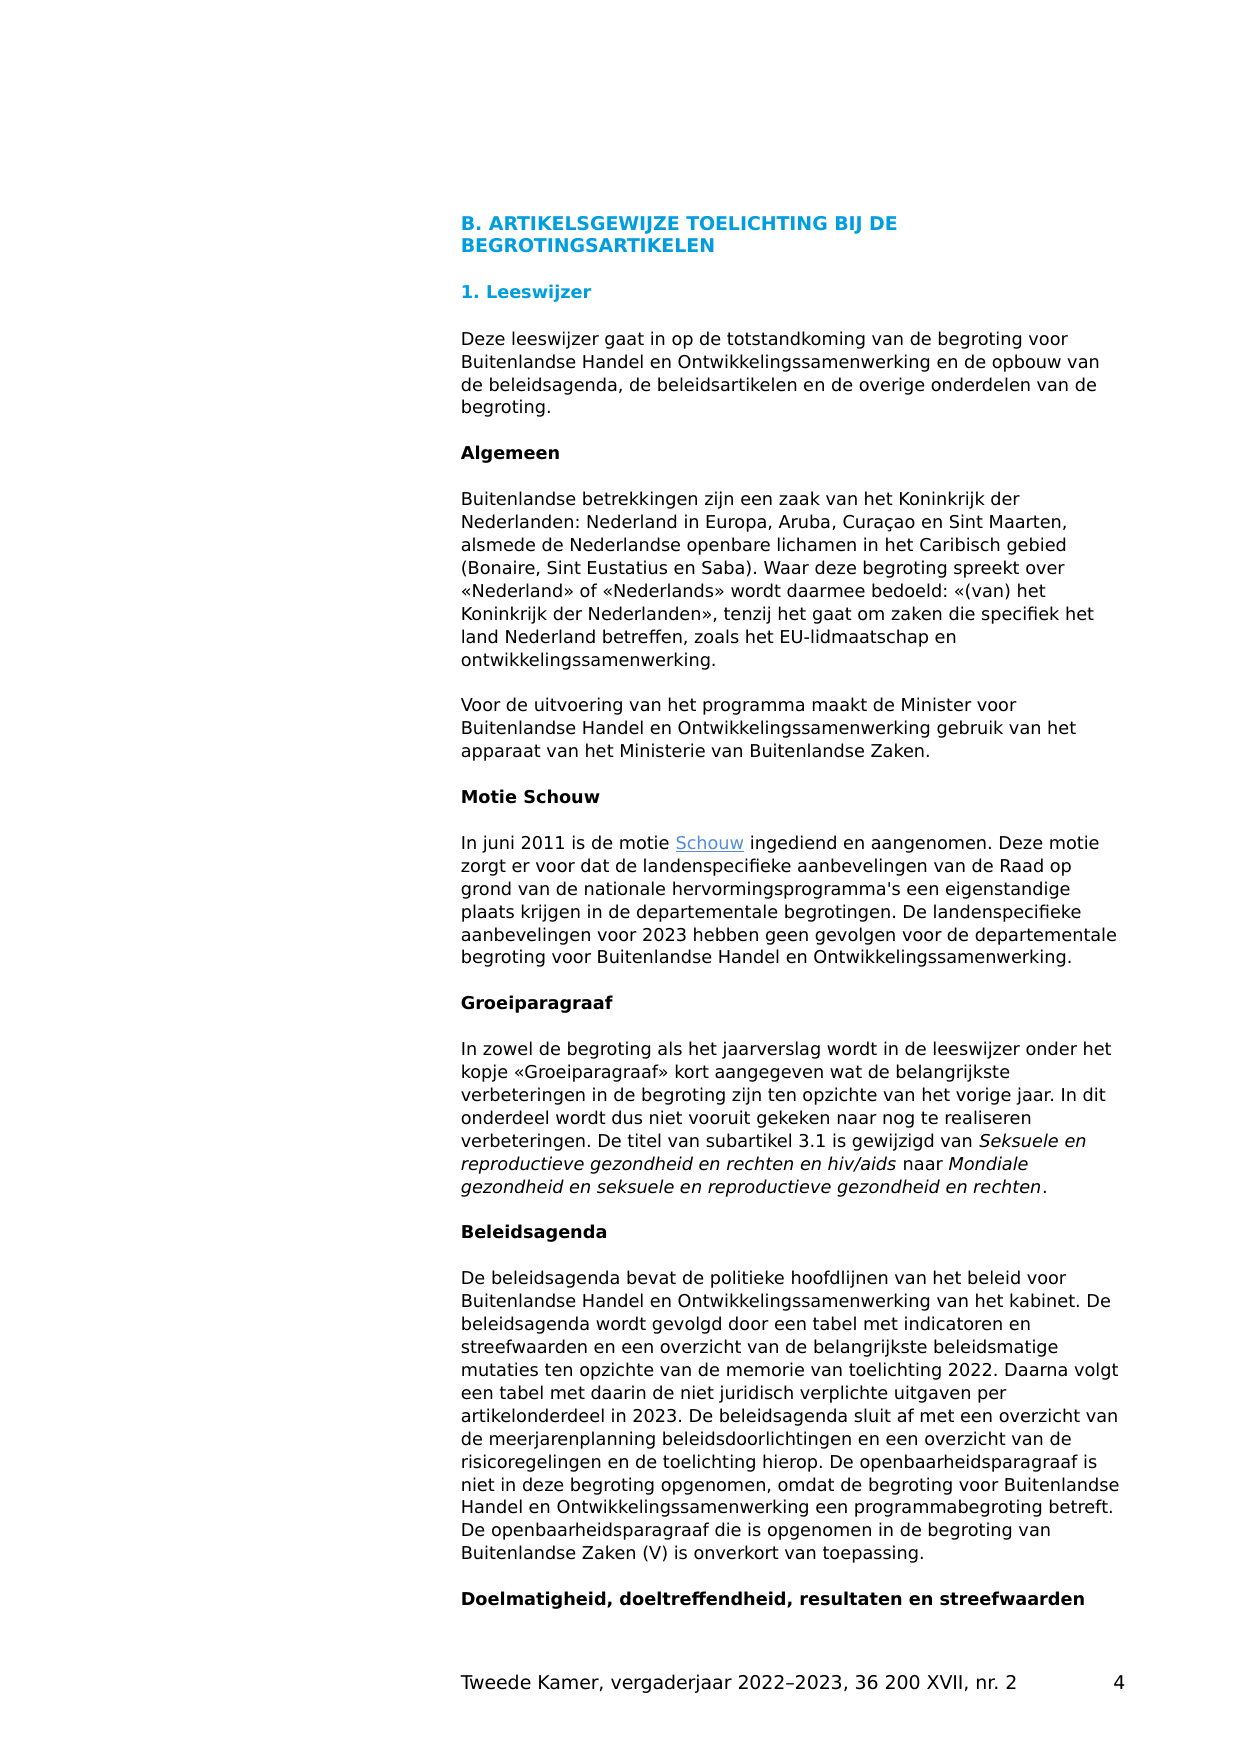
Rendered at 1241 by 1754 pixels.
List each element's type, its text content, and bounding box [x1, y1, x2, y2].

text Doelmatigheid, doeltreffendheid, resultaten en streefwaarden [461, 1587, 1125, 1610]
text Beleidsagenda [461, 1221, 1125, 1243]
text Buitenlandse betrekkingen zijn een zaak van het Koninkrijk der Nederlanden: Nederland in Europa, Aruba, Curaçao en Sint Maarten, alsmede de Nederlandse openbare lichamen in het Caribisch gebied (Bonaire, Sint Eustatius en Saba). Waar deze begroting spreekt over «Nederland» of «Nederlands» wordt daarmee bedoeld: «(van) het Koninkrijk der Nederlanden», tenzij het gaat om zaken die specifiek het land Nederland betreffen, zoals het EU-lidmaatschap en ontwikkelingssamenwerking. [461, 487, 1125, 671]
title 1. Leeswijzer [461, 280, 1125, 303]
text In zowel de begroting als het jaarverslag wordt in de leeswijzer onder het kopje «Groeiparagraaf» kort aangegeven wat de belangrijkste verbeteringen in de begroting zijn ten opzichte van het vorige jaar. In dit onderdeel wordt dus niet vooruit gekeken naar nog te realiseren verbeteringen. De titel van subartikel 3.1 is gewijzigd van Seksuele en reproductieve gezondheid en rechten en hiv/aids naar Mondiale gezondheid en seksuele en reproductieve gezondheid en rechten. [461, 1037, 1125, 1198]
text Algemeen [461, 441, 1125, 464]
text Voor de uitvoering van het programma maakt de Minister voor Buitenlandse Handel en Ontwikkelingssamenwerking gebruik van het apparaat van het Ministerie van Buitenlandse Zaken. [461, 693, 1125, 762]
text Deze leeswijzer gaat in op de totstandkoming van de begroting voor Buitenlandse Handel en Ontwikkelingssamenwerking en de opbouw van de beleidsagenda, de beleidsartikelen en de overige onderdelen van de begroting. [461, 327, 1125, 418]
title B. Artikelsgewijze toelichting bij de begrotingsartikelen [461, 213, 1125, 257]
text Groeiparagraaf [461, 991, 1125, 1014]
text Motie Schouw [461, 785, 1125, 808]
text De beleidsagenda bevat de politieke hoofdlijnen van het beleid voor Buitenlandse Handel en Ontwikkelingssamenwerking van het kabinet. De beleidsagenda wordt gevolgd door een tabel met indicatoren en streefwaarden en een overzicht van de belangrijkste beleidsmatige mutaties ten opzichte van de memorie van toelichting 2022. Daarna volgt een tabel met daarin de niet juridisch verplichte uitgaven per artikelonderdeel in 2023. De beleidsagenda sluit af met een overzicht van de meerjarenplanning beleidsdoorlichtingen en een overzicht van de risicoregelingen en de toelichting hierop. De openbaarheidsparagraaf is niet in deze begroting opgenomen, omdat de begroting voor Buitenlandse Handel en Ontwikkelingssamenwerking een programmabegroting betreft. De openbaarheidsparagraaf die is opgenomen in de begroting van Buitenlandse Zaken (V) is onverkort van toepassing. [461, 1266, 1125, 1564]
text In juni 2011 is de motie Schouw ingediend en aangenomen. Deze motie zorgt er voor dat de landenspecifieke aanbevelingen van de Raad op grond van de nationale hervormingsprogramma's een eigenstandige plaats krijgen in de departementale begrotingen. De landenspecifieke aanbevelingen voor 2023 hebben geen gevolgen voor de departementale begroting voor Buitenlandse Handel en Ontwikkelingssamenwerking. [461, 831, 1125, 968]
